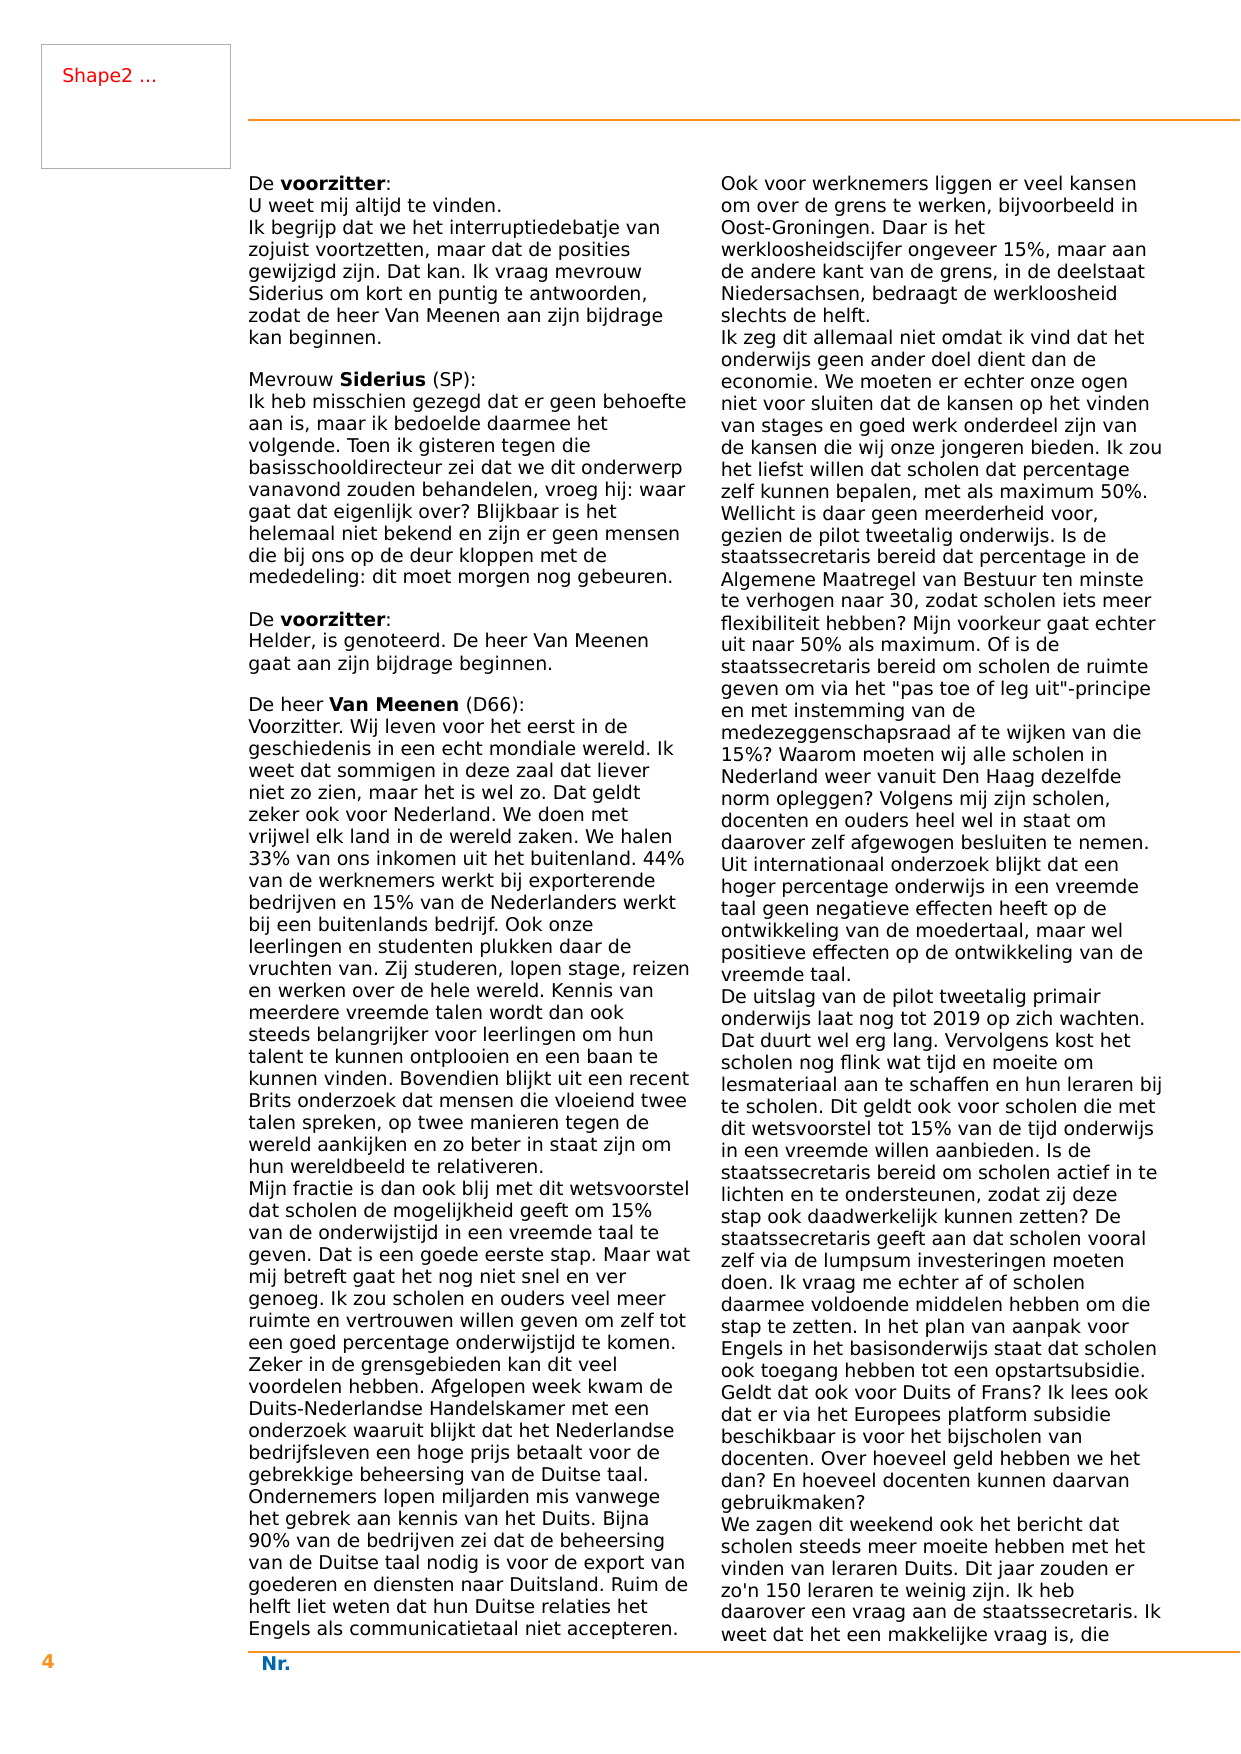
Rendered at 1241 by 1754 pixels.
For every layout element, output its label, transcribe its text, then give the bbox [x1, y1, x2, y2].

text De uitslag van de pilot tweetalig primair onderwijs laat nog tot 2019 op zich wachten. Dat duurt wel erg lang. Vervolgens kost het scholen nog flink wat tijd en moeite om lesmateriaal aan te schaffen en hun leraren bij te scholen. Dit geldt ook voor scholen die met dit wetsvoorstel tot 15% van de tijd onderwijs in een vreemde willen aanbieden. Is de staatssecretaris bereid om scholen actief in te lichten en te ondersteunen, zodat zij deze stap ook daadwerkelijk kunnen zetten? De staatssecretaris geeft aan dat scholen vooral zelf via de lumpsum investeringen moeten doen. Ik vraag me echter af of scholen daarmee voldoende middelen hebben om die stap te zetten. In het plan van aanpak voor Engels in het basisonderwijs staat dat scholen ook toegang hebben tot een opstartsubsidie. Geldt dat ook voor Duits of Frans? Ik lees ook dat er via het Europees platform subsidie beschikbaar is voor het bijscholen van docenten. Over hoeveel geld hebben we het dan? En hoeveel docenten kunnen daarvan gebruikmaken? [721, 986, 1163, 1513]
text Mevrouw Siderius (SP): [248, 369, 691, 391]
text Ik begrijp dat we het interruptiedebatje van zojuist voortzetten, maar dat de posities gewijzigd zijn. Dat kan. Ik vraag mevrouw Siderius om kort en puntig te antwoorden, zodat de heer Van Meenen aan zijn bijdrage kan beginnen. [248, 217, 691, 349]
text We zagen dit weekend ook het bericht dat scholen steeds meer moeite hebben met het vinden van leraren Duits. Dit jaar zouden er zo'n 150 leraren te weinig zijn. Ik heb daarover een vraag aan de staatssecretaris. Ik weet dat het een makkelijke vraag is, die [721, 1513, 1163, 1645]
text De voorzitter: [248, 608, 691, 630]
text U weet mij altijd te vinden. [248, 195, 691, 217]
text Voorzitter. Wij leven voor het eerst in de geschiedenis in een echt mondiale wereld. Ik weet dat sommigen in deze zaal dat liever niet zo zien, maar het is wel zo. Dat geldt zeker ook voor Nederland. We doen met vrijwel elk land in de wereld zaken. We halen 33% van ons inkomen uit het buitenland. 44% van de werknemers werkt bij exporterende bedrijven en 15% van de Nederlanders werkt bij een buitenlands bedrijf. Ook onze leerlingen en studenten plukken daar de vruchten van. Zij studeren, lopen stage, reizen en werken over de hele wereld. Kennis van meerdere vreemde talen wordt dan ook steeds belangrijker voor leerlingen om hun talent te kunnen ontplooien en een baan te kunnen vinden. Bovendien blijkt uit een recent Brits onderzoek dat mensen die vloeiend twee talen spreken, op twee manieren tegen de wereld aankijken en zo beter in staat zijn om hun wereldbeeld te relativeren. [248, 716, 691, 1178]
text Ook voor werknemers liggen er veel kansen om over de grens te werken, bijvoorbeeld in Oost-Groningen. Daar is het werkloosheidscijfer ongeveer 15%, maar aan de andere kant van de grens, in de deelstaat Niedersachsen, bedraagt de werkloosheid slechts de helft. [721, 173, 1163, 327]
text Ik zeg dit allemaal niet omdat ik vind dat het onderwijs geen ander doel dient dan de economie. We moeten er echter onze ogen niet voor sluiten dat de kansen op het vinden van stages en goed werk onderdeel zijn van de kansen die wij onze jongeren bieden. Ik zou het liefst willen dat scholen dat percentage zelf kunnen bepalen, met als maximum 50%. Wellicht is daar geen meerderheid voor, gezien de pilot tweetalig onderwijs. Is de staatssecretaris bereid dat percentage in de Algemene Maatregel van Bestuur ten minste te verhogen naar 30, zodat scholen iets meer flexibiliteit hebben? Mijn voorkeur gaat echter uit naar 50% als maximum. Of is de staatssecretaris bereid om scholen de ruimte geven om via het "pas toe of leg uit"-principe en met instemming van de medezeggenschapsraad af te wijken van die 15%? Waarom moeten wij alle scholen in Nederland weer vanuit Den Haag dezelfde norm opleggen? Volgens mij zijn scholen, docenten en ouders heel wel in staat om daarover zelf afgewogen besluiten te nemen. Uit internationaal onderzoek blijkt dat een hoger percentage onderwijs in een vreemde taal geen negatieve effecten heeft op de ontwikkeling van de moedertaal, maar wel positieve effecten op de ontwikkeling van de vreemde taal. [721, 327, 1163, 986]
text Helder, is genoteerd. De heer Van Meenen gaat aan zijn bijdrage beginnen. [248, 630, 691, 674]
text Ik heb misschien gezegd dat er geen behoefte aan is, maar ik bedoelde daarmee het volgende. Toen ik gisteren tegen die basisschooldirecteur zei dat we dit onderwerp vanavond zouden behandelen, vroeg hij: waar gaat dat eigenlijk over? Blijkbaar is het helemaal niet bekend en zijn er geen mensen die bij ons op de deur kloppen met de mededeling: dit moet morgen nog gebeuren. [248, 391, 691, 588]
text Mijn fractie is dan ook blij met dit wetsvoorstel dat scholen de mogelijkheid geeft om 15% van de onderwijstijd in een vreemde taal te geven. Dat is een goede eerste stap. Maar wat mij betreft gaat het nog niet snel en ver genoeg. Ik zou scholen en ouders veel meer ruimte en vertrouwen willen geven om zelf tot een goed percentage onderwijstijd te komen. Zeker in de grensgebieden kan dit veel voordelen hebben. Afgelopen week kwam de Duits-Nederlandse Handelskamer met een onderzoek waaruit blijkt dat het Nederlandse bedrijfsleven een hoge prijs betaalt voor de gebrekkige beheersing van de Duitse taal. Ondernemers lopen miljarden mis vanwege het gebrek aan kennis van het Duits. Bijna 90% van de bedrijven zei dat de beheersing van de Duitse taal nodig is voor de export van goederen en diensten naar Duitsland. Ruim de helft liet weten dat hun Duitse relaties het Engels als communicatietaal niet accepteren. [248, 1178, 691, 1639]
text De heer Van Meenen (D66): [248, 694, 691, 716]
text De voorzitter: [248, 173, 691, 195]
